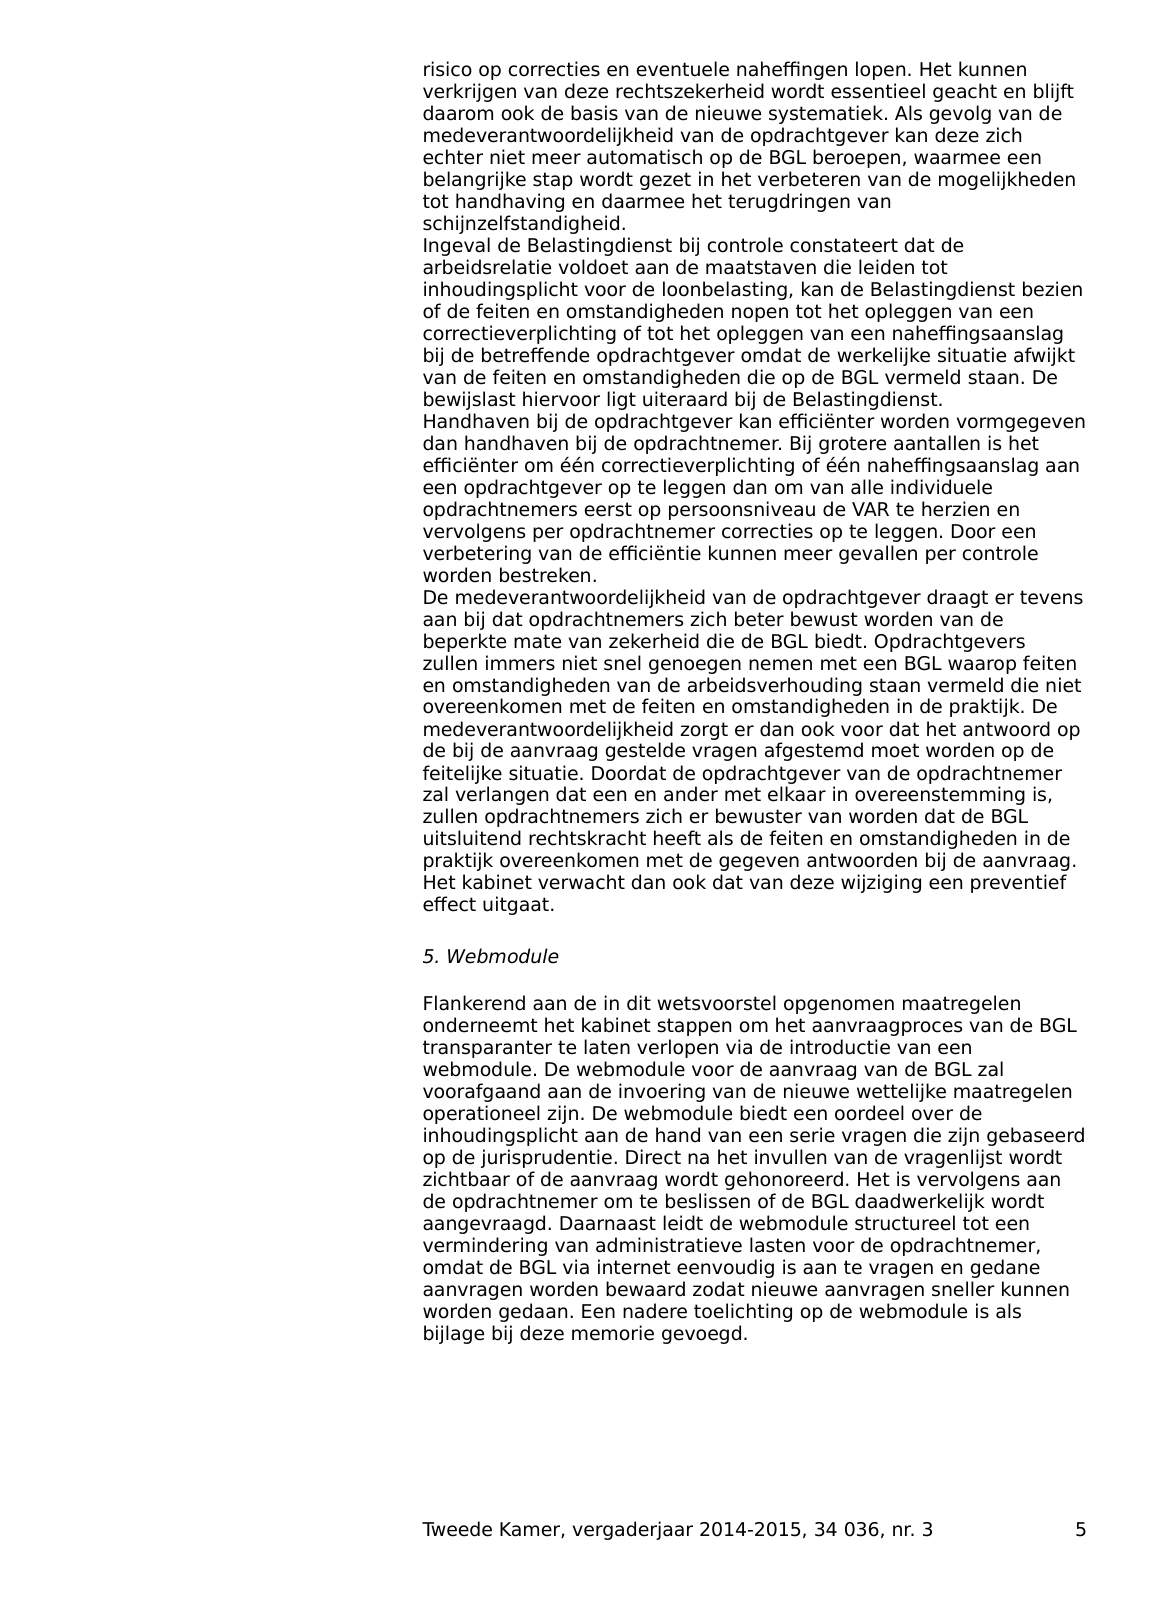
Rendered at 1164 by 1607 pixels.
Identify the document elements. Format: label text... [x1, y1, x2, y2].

text De medeverantwoordelijkheid van de opdrachtgever draagt er tevens aan bij dat opdrachtnemers zich beter bewust worden van de beperkte mate van zekerheid die de BGL biedt. Opdrachtgevers zullen immers niet snel genoegen nemen met een BGL waarop feiten en omstandigheden van de arbeidsverhouding staan vermeld die niet overeenkomen met de feiten en omstandigheden in de praktijk. De medeverantwoordelijkheid zorgt er dan ook voor dat het antwoord op de bij de aanvraag gestelde vragen afgestemd moet worden op de feitelijke situatie. Doordat de opdrachtgever van de opdrachtnemer zal verlangen dat een en ander met elkaar in overeenstemming is, zullen opdrachtnemers zich er bewuster van worden dat de BGL uitsluitend rechtskracht heeft als de feiten en omstandigheden in de praktijk overeenkomen met de gegeven antwoorden bij de aanvraag. Het kabinet verwacht dan ook dat van deze wijziging een preventief effect uitgaat. [422, 587, 1087, 916]
text risico op correcties en eventuele naheffingen lopen. Het kunnen verkrijgen van deze rechtszekerheid wordt essentieel geacht en blijft daarom ook de basis van de nieuwe systematiek. Als gevolg van de medeverantwoordelijkheid van de opdrachtgever kan deze zich echter niet meer automatisch op de BGL beroepen, waarmee een belangrijke stap wordt gezet in het verbeteren van de mogelijkheden tot handhaving en daarmee het terugdringen van schijnzelfstandigheid. [422, 59, 1087, 235]
subtitle 5. Webmodule [422, 946, 1087, 968]
text Flankerend aan de in dit wetsvoorstel opgenomen maatregelen onderneemt het kabinet stappen om het aanvraagproces van de BGL transparanter te laten verlopen via de introductie van een webmodule. De webmodule voor de aanvraag van de BGL zal voorafgaand aan de invoering van de nieuwe wettelijke maatregelen operationeel zijn. De webmodule biedt een oordeel over de inhoudingsplicht aan de hand van een serie vragen die zijn gebaseerd op de jurisprudentie. Direct na het invullen van de vragenlijst wordt zichtbaar of de aanvraag wordt gehonoreerd. Het is vervolgens aan de opdrachtnemer om te beslissen of de BGL daadwerkelijk wordt aangevraagd. Daarnaast leidt de webmodule structureel tot een vermindering van administratieve lasten voor de opdrachtnemer, omdat de BGL via internet eenvoudig is aan te vragen en gedane aanvragen worden bewaard zodat nieuwe aanvragen sneller kunnen worden gedaan. Een nadere toelichting op de webmodule is als bijlage bij deze memorie gevoegd. [422, 993, 1087, 1345]
text Ingeval de Belastingdienst bij controle constateert dat de arbeidsrelatie voldoet aan de maatstaven die leiden tot inhoudingsplicht voor de loonbelasting, kan de Belastingdienst bezien of de feiten en omstandigheden nopen tot het opleggen van een correctieverplichting of tot het opleggen van een naheffingsaanslag bij de betreffende opdrachtgever omdat de werkelijke situatie afwijkt van de feiten en omstandigheden die op de BGL vermeld staan. De bewijslast hiervoor ligt uiteraard bij de Belastingdienst. [422, 235, 1087, 411]
text Handhaven bij de opdrachtgever kan efficiënter worden vormgegeven dan handhaven bij de opdrachtnemer. Bij grotere aantallen is het efficiënter om één correctieverplichting of één naheffingsaanslag aan een opdrachtgever op te leggen dan om van alle individuele opdrachtnemers eerst op persoonsniveau de VAR te herzien en vervolgens per opdrachtnemer correcties op te leggen. Door een verbetering van de efficiëntie kunnen meer gevallen per controle worden bestreken. [422, 411, 1087, 587]
